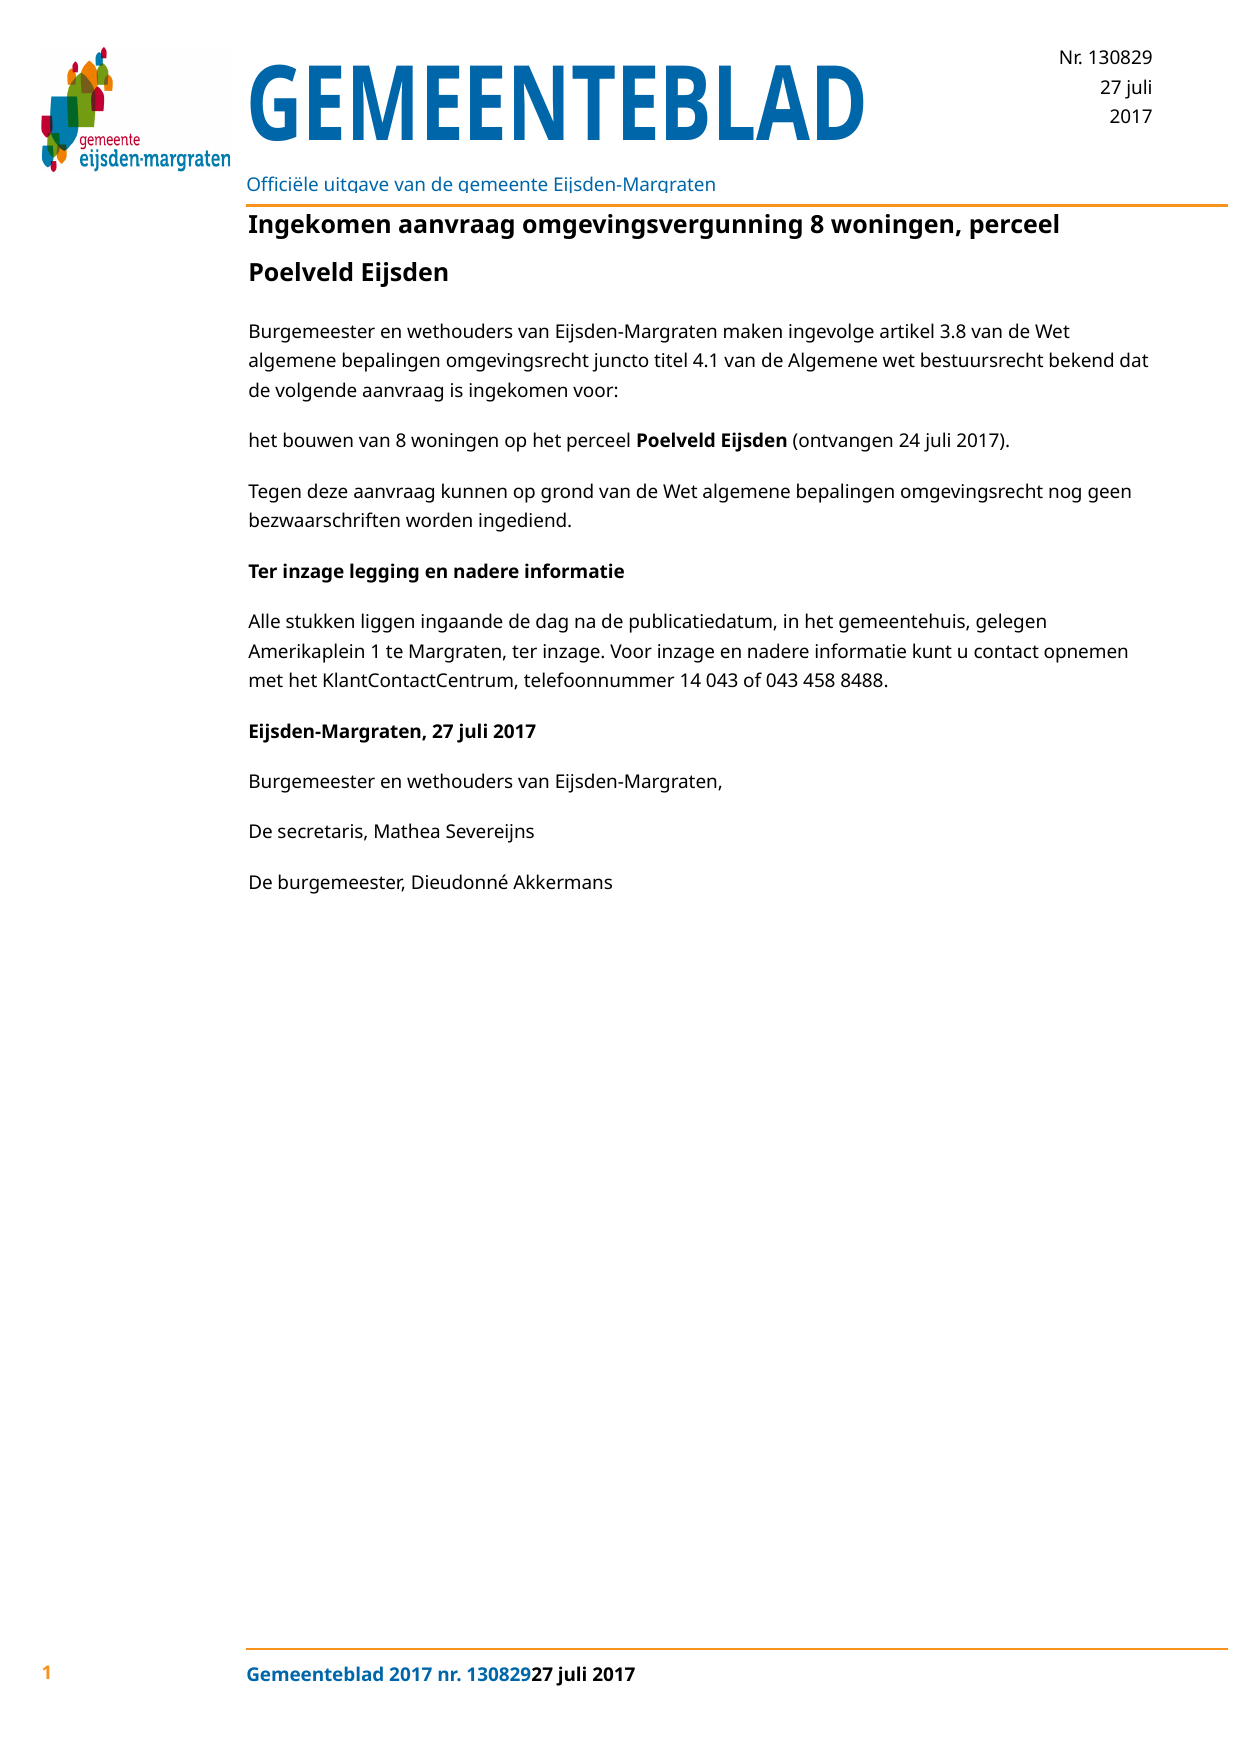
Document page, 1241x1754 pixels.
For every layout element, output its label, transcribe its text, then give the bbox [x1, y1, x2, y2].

text De secretaris, Mathea Severeijns [248, 819, 1152, 844]
text Ingekomen aanvraag omgevingsvergunning 8 woningen, perceel Poelveld Eijsden [248, 207, 1152, 288]
text Eijsden-Margraten, 27 juli 2017 [248, 718, 1152, 744]
text Ter inzage legging en nadere informatie [248, 558, 1152, 584]
text Alle stukken liggen ingaande de dag na de publicatiedatum, in het gemeentehuis, gelegen Amerikaplein 1 te Margraten, ter inzage. Voor inzage en nadere informatie kunt u contact opnemen met het KlantContactCentrum, telefoonnummer 14 043 of 043 458 8488. [248, 608, 1152, 693]
text Burgemeester en wethouders van Eijsden-Margraten, [248, 768, 1152, 794]
text Tegen deze aanvraag kunnen op grond van de Wet algemene bepalingen omgevingsrecht nog geen bezwaarschriften worden ingediend. [248, 478, 1152, 533]
picture [41, 47, 231, 172]
text De burgemeester, Dieudonné Akkermans [248, 869, 1152, 895]
text het bouwen van 8 woningen op het perceel Poelveld Eijsden (ontvangen 24 juli 2017). [248, 427, 1152, 453]
text Burgemeester en wethouders van Eijsden-Margraten maken ingevolge artikel 3.8 van de Wet algemene bepalingen omgevingsrecht juncto titel 4.1 van de Algemene wet bestuursrecht bekend dat de volgende aanvraag is ingekomen voor: [248, 318, 1152, 403]
